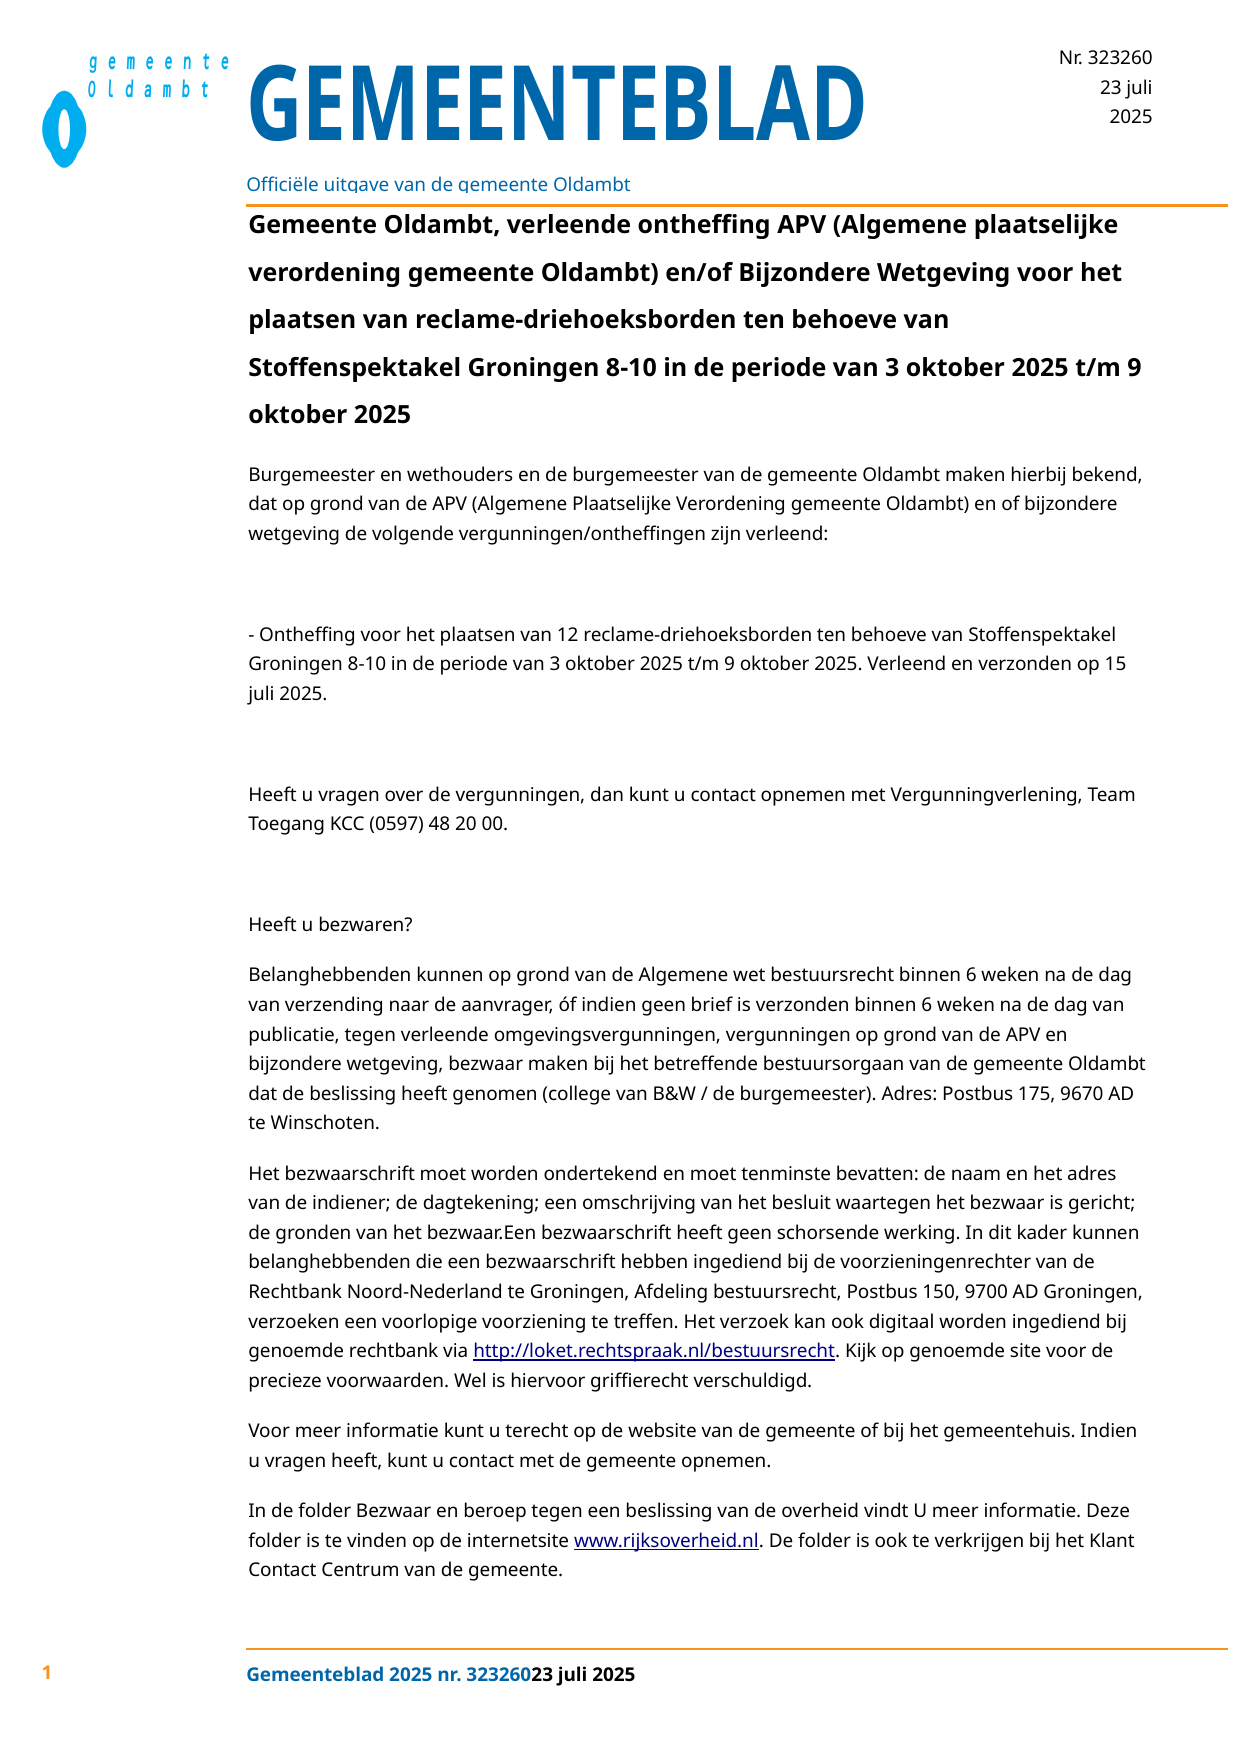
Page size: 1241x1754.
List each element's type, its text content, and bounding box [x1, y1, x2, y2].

text Het bezwaarschrift moet worden ondertekend en moet tenminste bevatten: de naam en het adres van de indiener; de dagtekening; een omschrijving van het besluit waartegen het bezwaar is gericht; de gronden van het bezwaar.Een bezwaarschrift heeft geen schorsende werking. In dit kader kunnen belanghebbenden die een bezwaarschrift hebben ingediend bij de voorzieningenrechter van de Rechtbank Noord-Nederland te Groningen, Afdeling bestuursrecht, Postbus 150, 9700 AD Groningen, verzoeken een voorlopige voorziening te treffen. Het verzoek kan ook digitaal worden ingediend bij genoemde rechtbank via http://loket.rechtspraak.nl/bestuursrecht. Kijk op genoemde site voor de precieze voorwaarden. Wel is hiervoor griffierecht verschuldigd. [248, 1160, 1152, 1393]
text Heeft u vragen over de vergunningen, dan kunt u contact opnemen met Vergunningverlening, Team Toegang KCC (0597) 48 20 00. [248, 781, 1152, 836]
text Gemeente Oldambt, verleende ontheffing APV (Algemene plaatselijke verordening gemeente Oldambt) en/of Bijzondere Wetgeving voor het plaatsen van reclame-driehoeksborden ten behoeve van Stoffenspektakel Groningen 8-10 in de periode van 3 oktober 2025 t/m 9 oktober 2025 [248, 207, 1152, 431]
picture [41, 47, 231, 172]
text Belanghebbenden kunnen op grond van de Algemene wet bestuursrecht binnen 6 weken na de dag van verzending naar de aanvrager, óf indien geen brief is verzonden binnen 6 weken na de dag van publicatie, tegen verleende omgevingsvergunningen, vergunningen op grond van de APV en bijzondere wetgeving, bezwaar maken bij het betreffende bestuursorgaan van de gemeente Oldambt dat de beslissing heeft genomen (college van B&W / de burgemeester). Adres: Postbus 175, 9670 AD te Winschoten. [248, 962, 1152, 1135]
text In de folder Bezwaar en beroep tegen een beslissing van de overheid vindt U meer informatie. Deze folder is te vinden op de internetsite www.rijksoverheid.nl. De folder is ook te verkrijgen bij het Klant Contact Centrum van de gemeente. [248, 1497, 1152, 1582]
text Voor meer informatie kunt u terecht op de website van de gemeente of bij het gemeentehuis. Indien u vragen heeft, kunt u contact met de gemeente opnemen. [248, 1417, 1152, 1473]
text Burgemeester en wethouders en de burgemeester van de gemeente Oldambt maken hierbij bekend, dat op grond van de APV (Algemene Plaatselijke Verordening gemeente Oldambt) en of bijzondere wetgeving de volgende vergunningen/ontheffingen zijn verleend: [248, 461, 1152, 546]
text Heeft u bezwaren? [248, 911, 1152, 937]
text - Ontheffing voor het plaatsen van 12 reclame-driehoeksborden ten behoeve van Stoffenspektakel Groningen 8-10 in de periode van 3 oktober 2025 t/m 9 oktober 2025. Verleend en verzonden op 15 juli 2025. [248, 621, 1152, 706]
